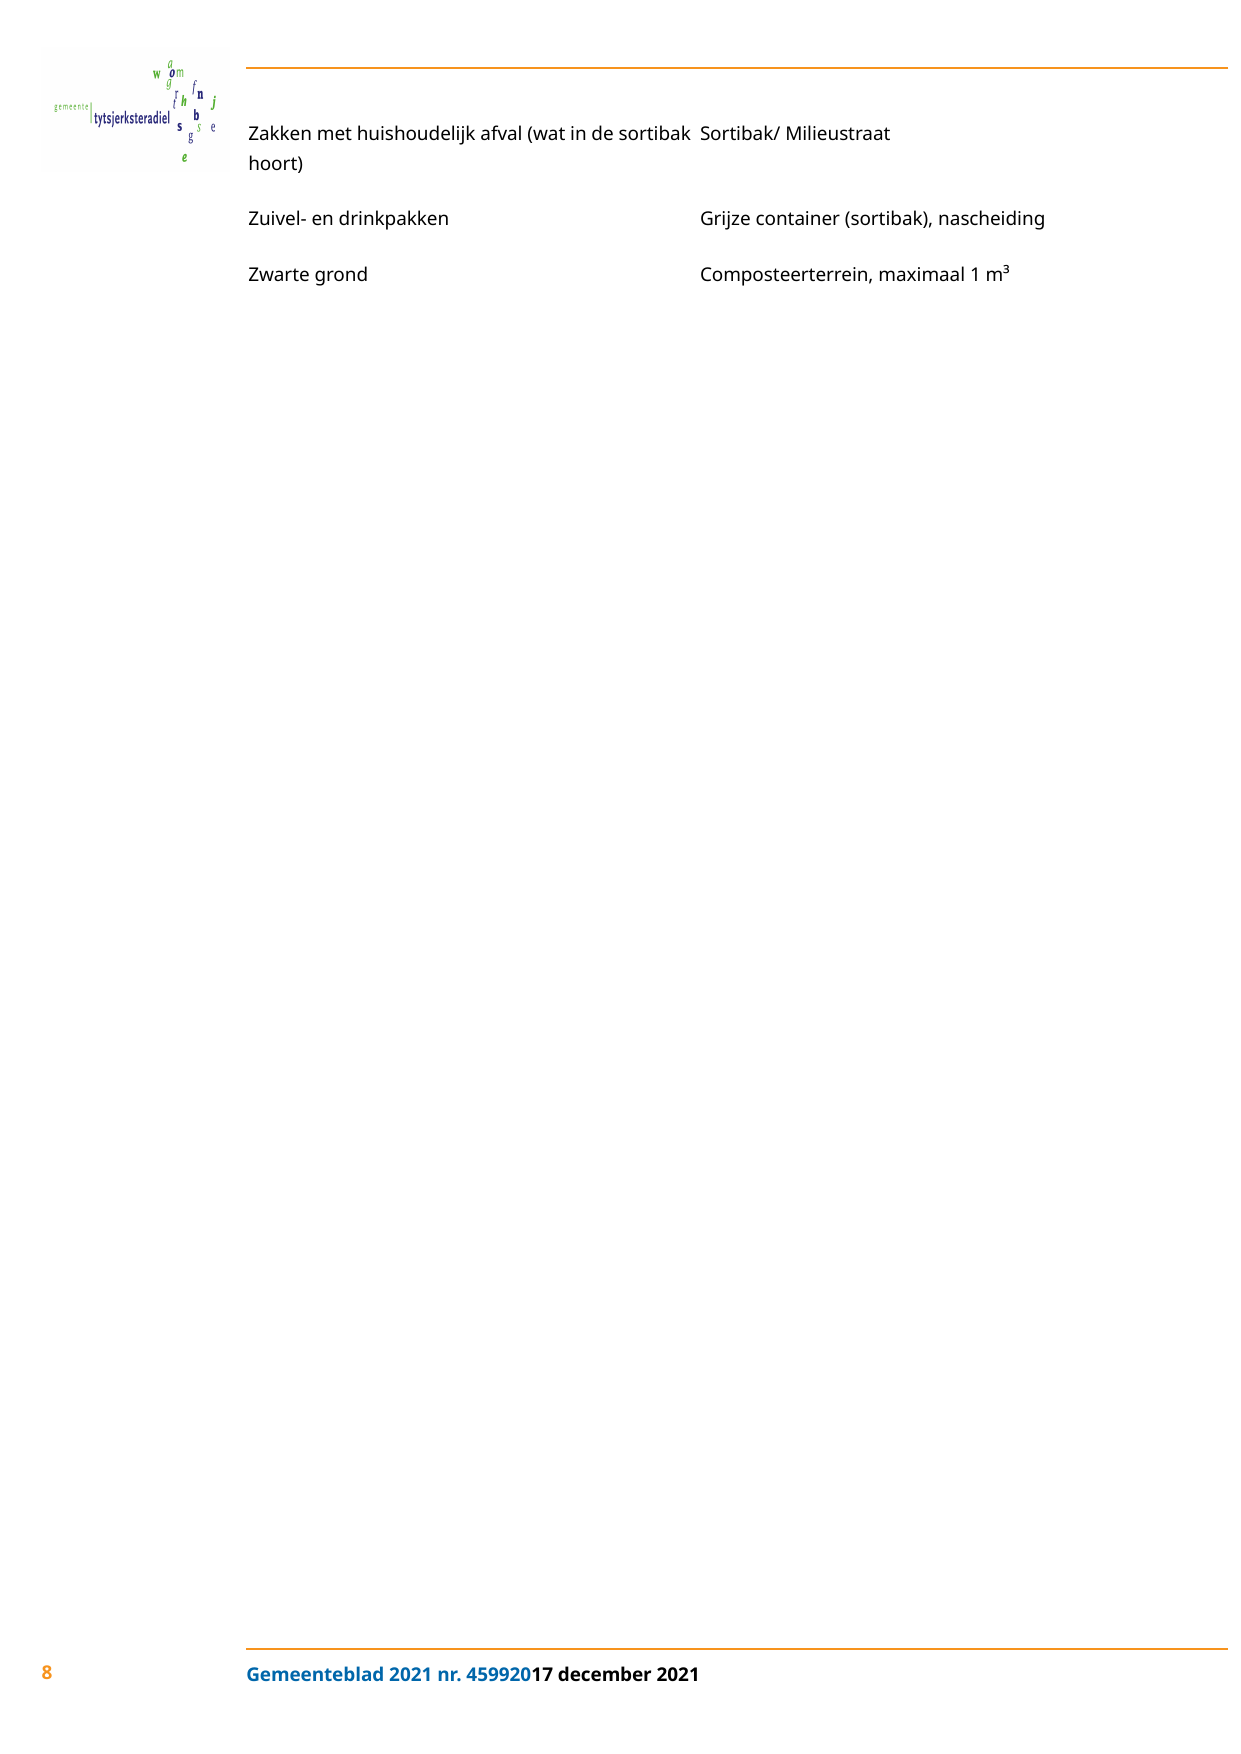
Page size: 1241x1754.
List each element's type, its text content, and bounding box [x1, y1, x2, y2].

table_cell [700, 95, 1152, 121]
table_cell Zwarte grond [248, 261, 700, 286]
table_cell Sortibak/ Milieustraat [700, 121, 1152, 205]
table_cell Composteerterrein, maximaal 1 m³ [700, 261, 1152, 286]
picture [41, 47, 231, 172]
table_cell [248, 95, 700, 121]
table_cell Grijze container (sortibak), nascheiding [700, 205, 1152, 261]
table_cell Zuivel- en drinkpakken [248, 205, 700, 261]
table_cell Zakken met huishoudelijk afval (wat in de sortibak hoort) [248, 121, 700, 205]
